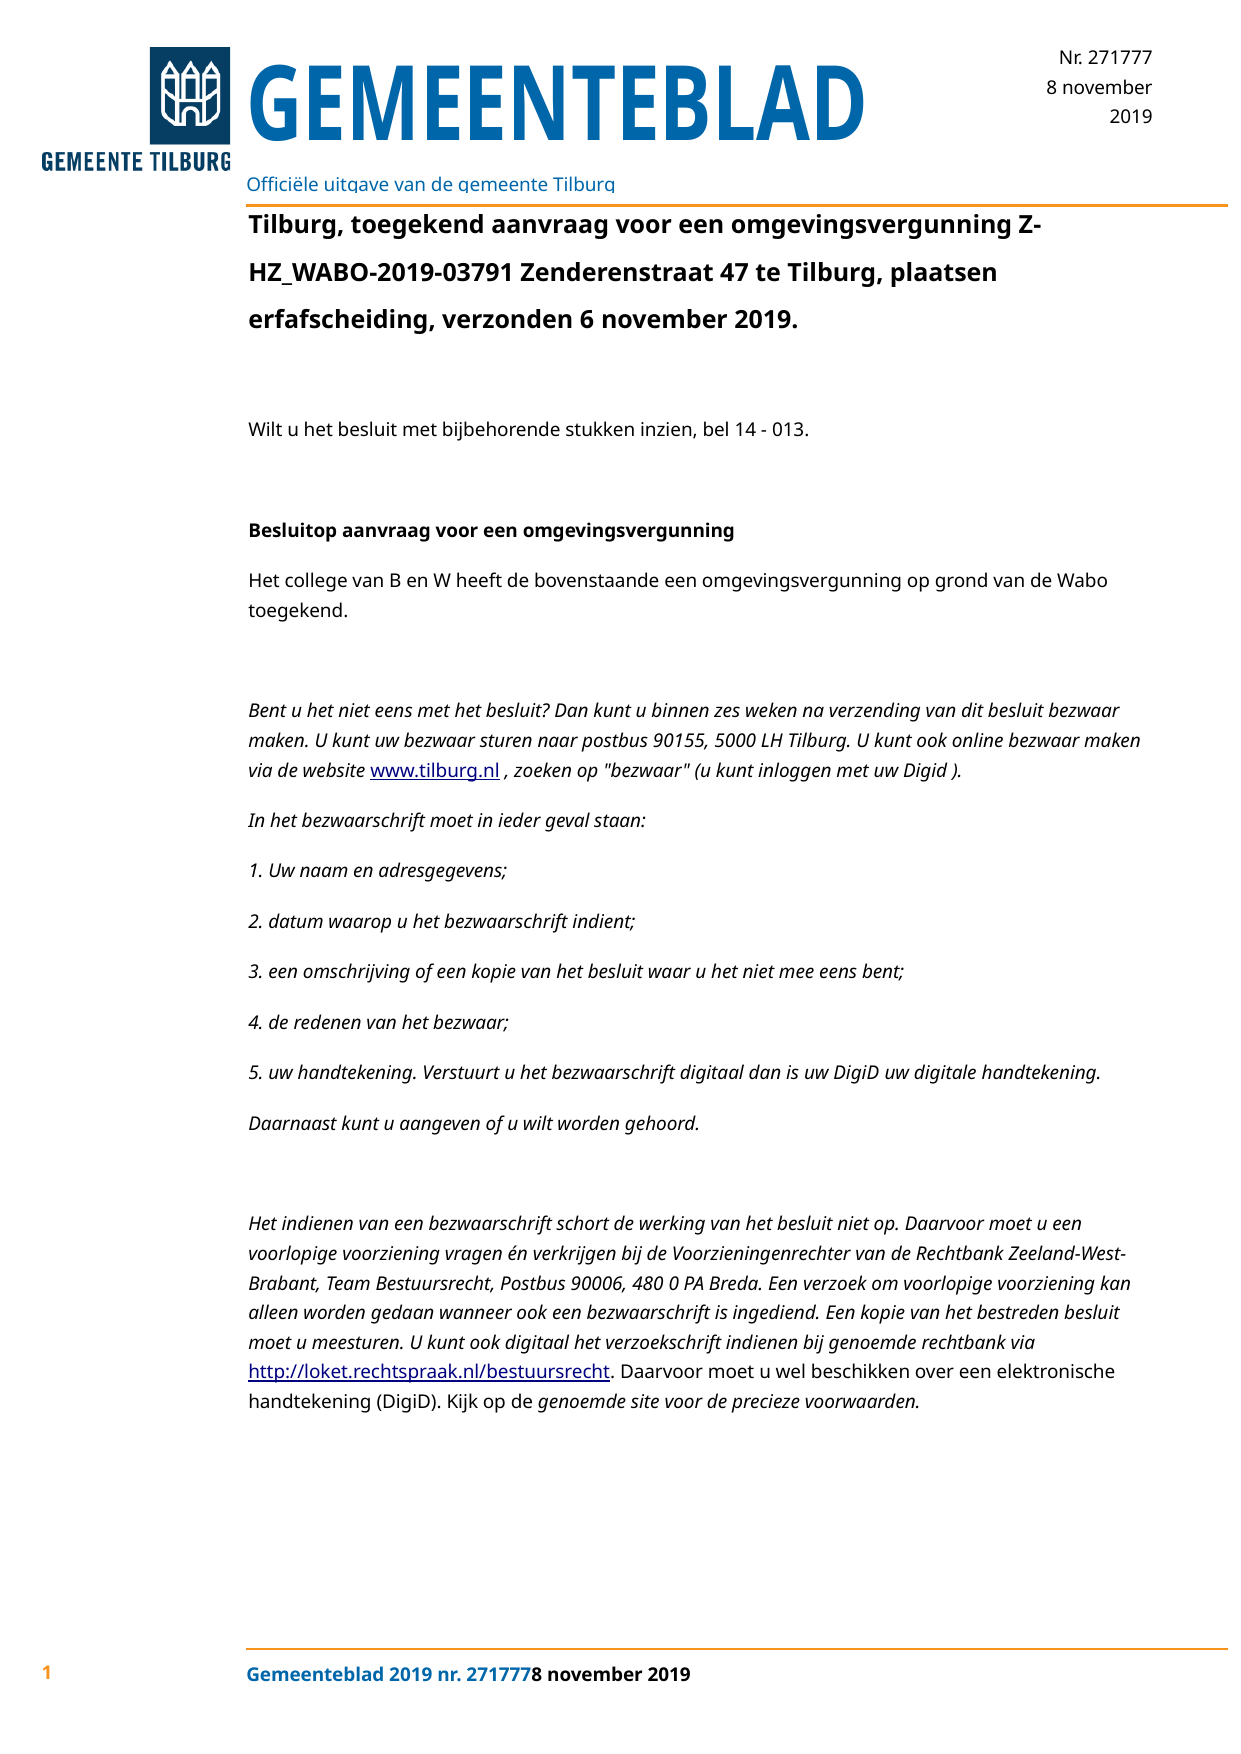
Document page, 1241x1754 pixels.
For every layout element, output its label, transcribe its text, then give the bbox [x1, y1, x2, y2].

text Besluitop aanvraag voor een omgevingsvergunning [248, 517, 1152, 542]
text Het indienen van een bezwaarschrift schort de werking van het besluit niet op. Daarvoor moet u een voorlopige voorziening vragen én verkrijgen bij de Voorzieningenrechter van de Rechtbank Zeeland-West-Brabant, Team Bestuursrecht, Postbus 90006, 480 0 PA Breda. Een verzoek om voorlopige voorziening kan alleen worden gedaan wanneer ook een bezwaarschrift is ingediend. Een kopie van het bestreden besluit moet u meesturen. U kunt ook digitaal het verzoekschrift indienen bij genoemde rechtbank via http://loket.rechtspraak.nl/bestuursrecht. Daarvoor moet u wel beschikken over een elektronische handtekening (DigiD). Kijk op de genoemde site voor de precieze voorwaarden. [248, 1211, 1152, 1414]
text Het college van B en W heeft de bovenstaande een omgevingsvergunning op grond van de Wabo toegekend. [248, 567, 1152, 622]
text Bent u het niet eens met het besluit? Dan kunt u binnen zes weken na verzending van dit besluit bezwaar maken. U kunt uw bezwaar sturen naar postbus 90155, 5000 LH Tilburg. U kunt ook online bezwaar maken via de website www.tilburg.nl , zoeken op "bezwaar" (u kunt inloggen met uw Digid ). [248, 698, 1152, 782]
text 4. de redenen van het bezwaar; [248, 1009, 1152, 1034]
text 3. een omschrijving of een kopie van het besluit waar u het niet mee eens bent; [248, 958, 1152, 984]
text Daarnaast kunt u aangeven of u wilt worden gehoord. [248, 1110, 1152, 1135]
text Wilt u het besluit met bijbehorende stukken inzien, bel 14 - 013. [248, 416, 1152, 442]
text 2. datum waarop u het bezwaarschrift indient; [248, 908, 1152, 934]
text In het bezwaarschrift moet in ieder geval staan: [248, 807, 1152, 833]
text 1. Uw naam en adresgegevens; [248, 858, 1152, 883]
text Tilburg, toegekend aanvraag voor een omgevingsvergunning Z-HZ_WABO-2019-03791 Zenderenstraat 47 te Tilburg, plaatsen erfafscheiding, verzonden 6 november 2019. [248, 207, 1152, 336]
text 5. uw handtekening. Verstuurt u het bezwaarschrift digitaal dan is uw DigiD uw digitale handtekening. [248, 1059, 1152, 1085]
picture [41, 47, 231, 172]
